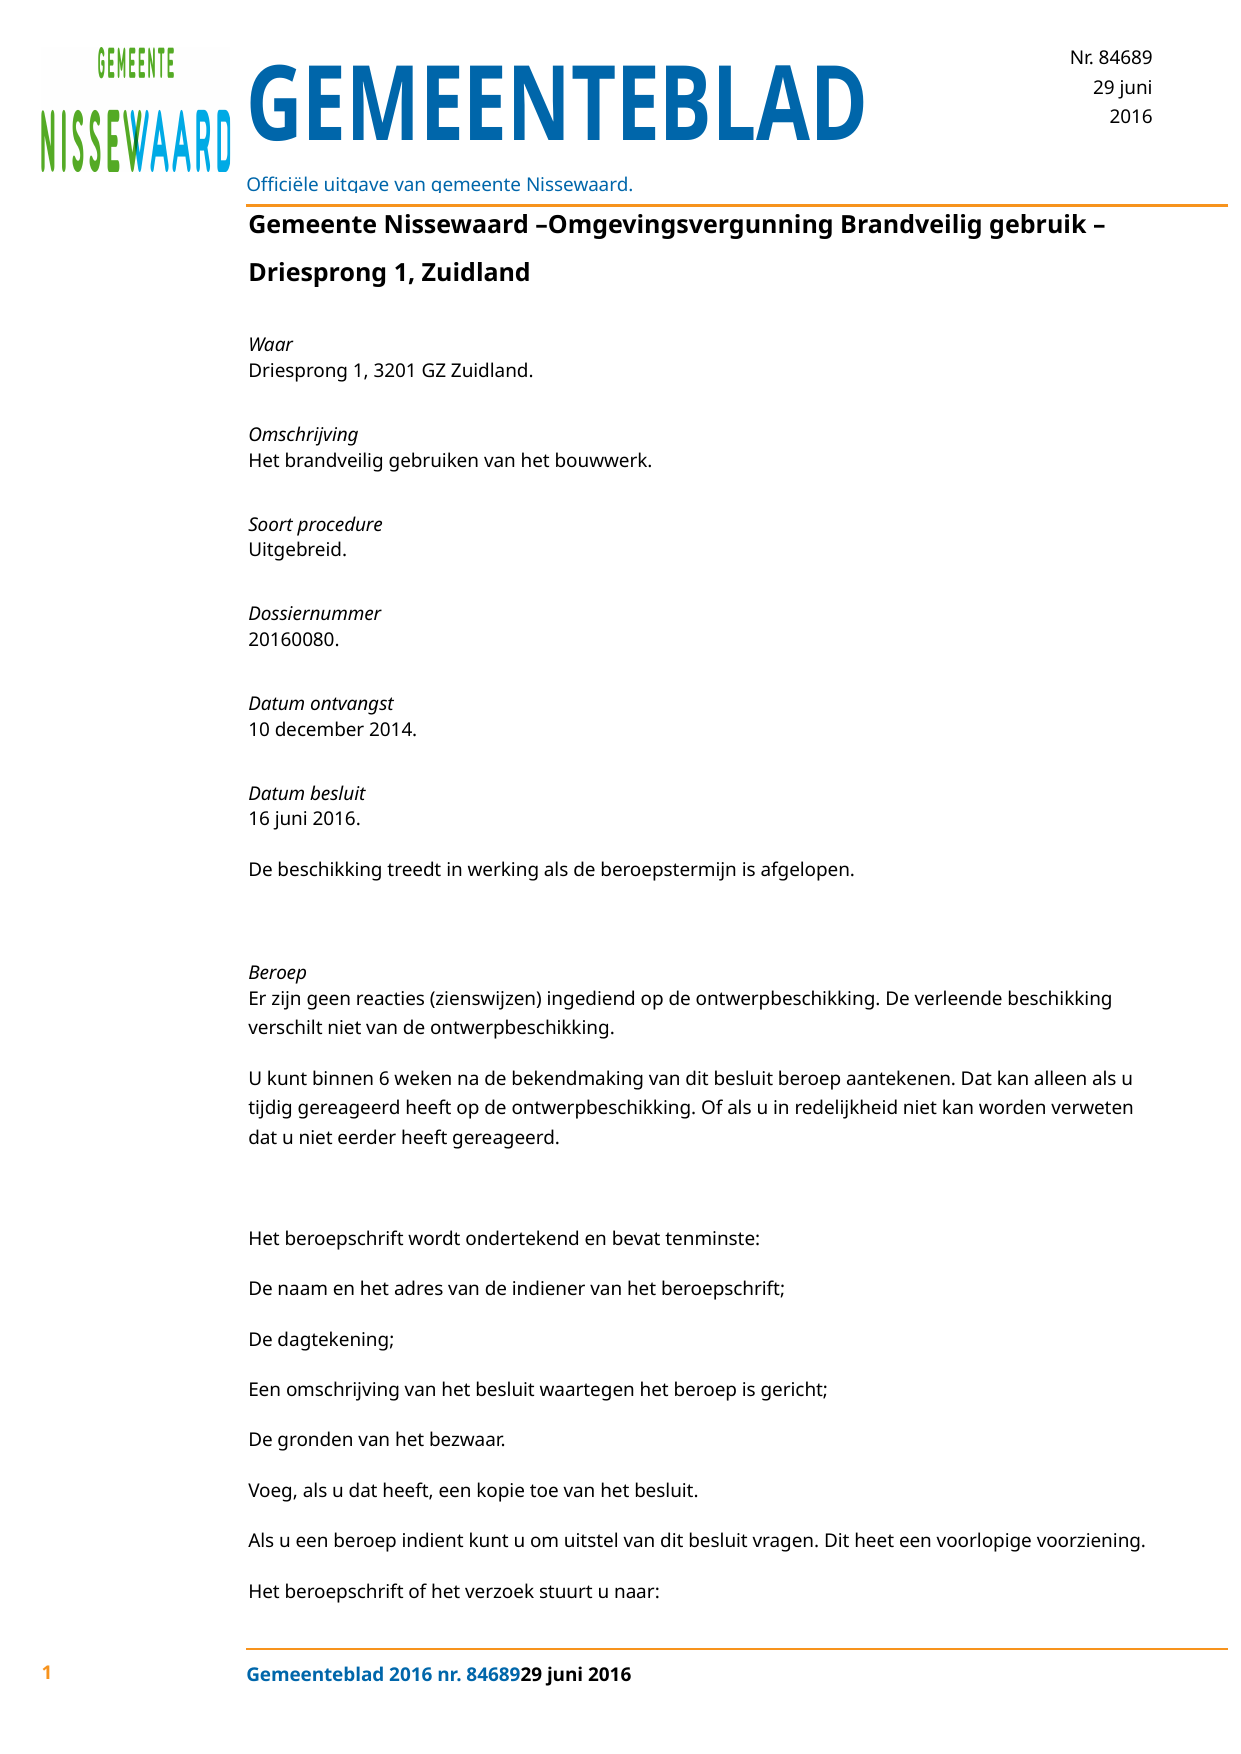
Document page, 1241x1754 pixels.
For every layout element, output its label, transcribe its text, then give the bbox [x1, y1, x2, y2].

text Het brandveilig gebruiken van het bouwwerk. [248, 447, 1152, 473]
picture [201, 122, 206, 138]
text U kunt binnen 6 weken na de bekendmaking van dit besluit beroep aantekenen. Dat kan alleen als u tijdig gereageerd heeft op de ontwerpbeschikking. Of als u in redelijkheid niet kan worden verweten dat u niet eerder heeft gereageerd. [248, 1065, 1152, 1150]
text Een omschrijving van het besluit waartegen het beroep is gericht; [248, 1376, 1152, 1402]
text Waar [248, 331, 1152, 357]
text De gronden van het bezwaar. [248, 1427, 1152, 1452]
text De beschikking treedt in werking als de beroepstermijn is afgelopen. [248, 856, 1152, 882]
text De dagtekening; [248, 1326, 1152, 1352]
text Het beroepschrift of het verzoek stuurt u naar: [248, 1578, 1152, 1604]
text Driesprong 1, 3201 GZ Zuidland. [248, 357, 1152, 383]
text Soort procedure [248, 511, 1152, 537]
text Datum ontvangst [248, 690, 1152, 716]
picture [200, 151, 206, 172]
text 20160080. [248, 626, 1152, 652]
text Er zijn geen reacties (zienswijzen) ingediend op de ontwerpbeschikking. De verleende beschikking verschilt niet van de ontwerpbeschikking. [248, 985, 1152, 1040]
text Gemeente Nissewaard –Omgevingsvergunning Brandveilig gebruik – Driesprong 1, Zuidland [248, 207, 1152, 288]
picture [222, 122, 227, 160]
text Het beroepschrift wordt ondertekend en bevat tenminste: [248, 1225, 1152, 1251]
picture [41, 47, 231, 172]
text 16 juni 2016. [248, 806, 1152, 831]
text 10 december 2014. [248, 716, 1152, 742]
text Dossiernummer [248, 601, 1152, 626]
text Datum besluit [248, 780, 1152, 806]
picture [154, 157, 165, 172]
text Omschrijving [248, 421, 1152, 447]
text Voeg, als u dat heeft, een kopie toe van het besluit. [248, 1477, 1152, 1503]
picture [176, 157, 187, 172]
text Beroep [248, 959, 1152, 985]
text Uitgebreid. [248, 537, 1152, 562]
text De naam en het adres van de indiener van het beroepschrift; [248, 1275, 1152, 1301]
text Als u een beroep indient kunt u om uitstel van dit besluit vragen. Dit heet een voorlopige voorziening. [248, 1527, 1152, 1553]
